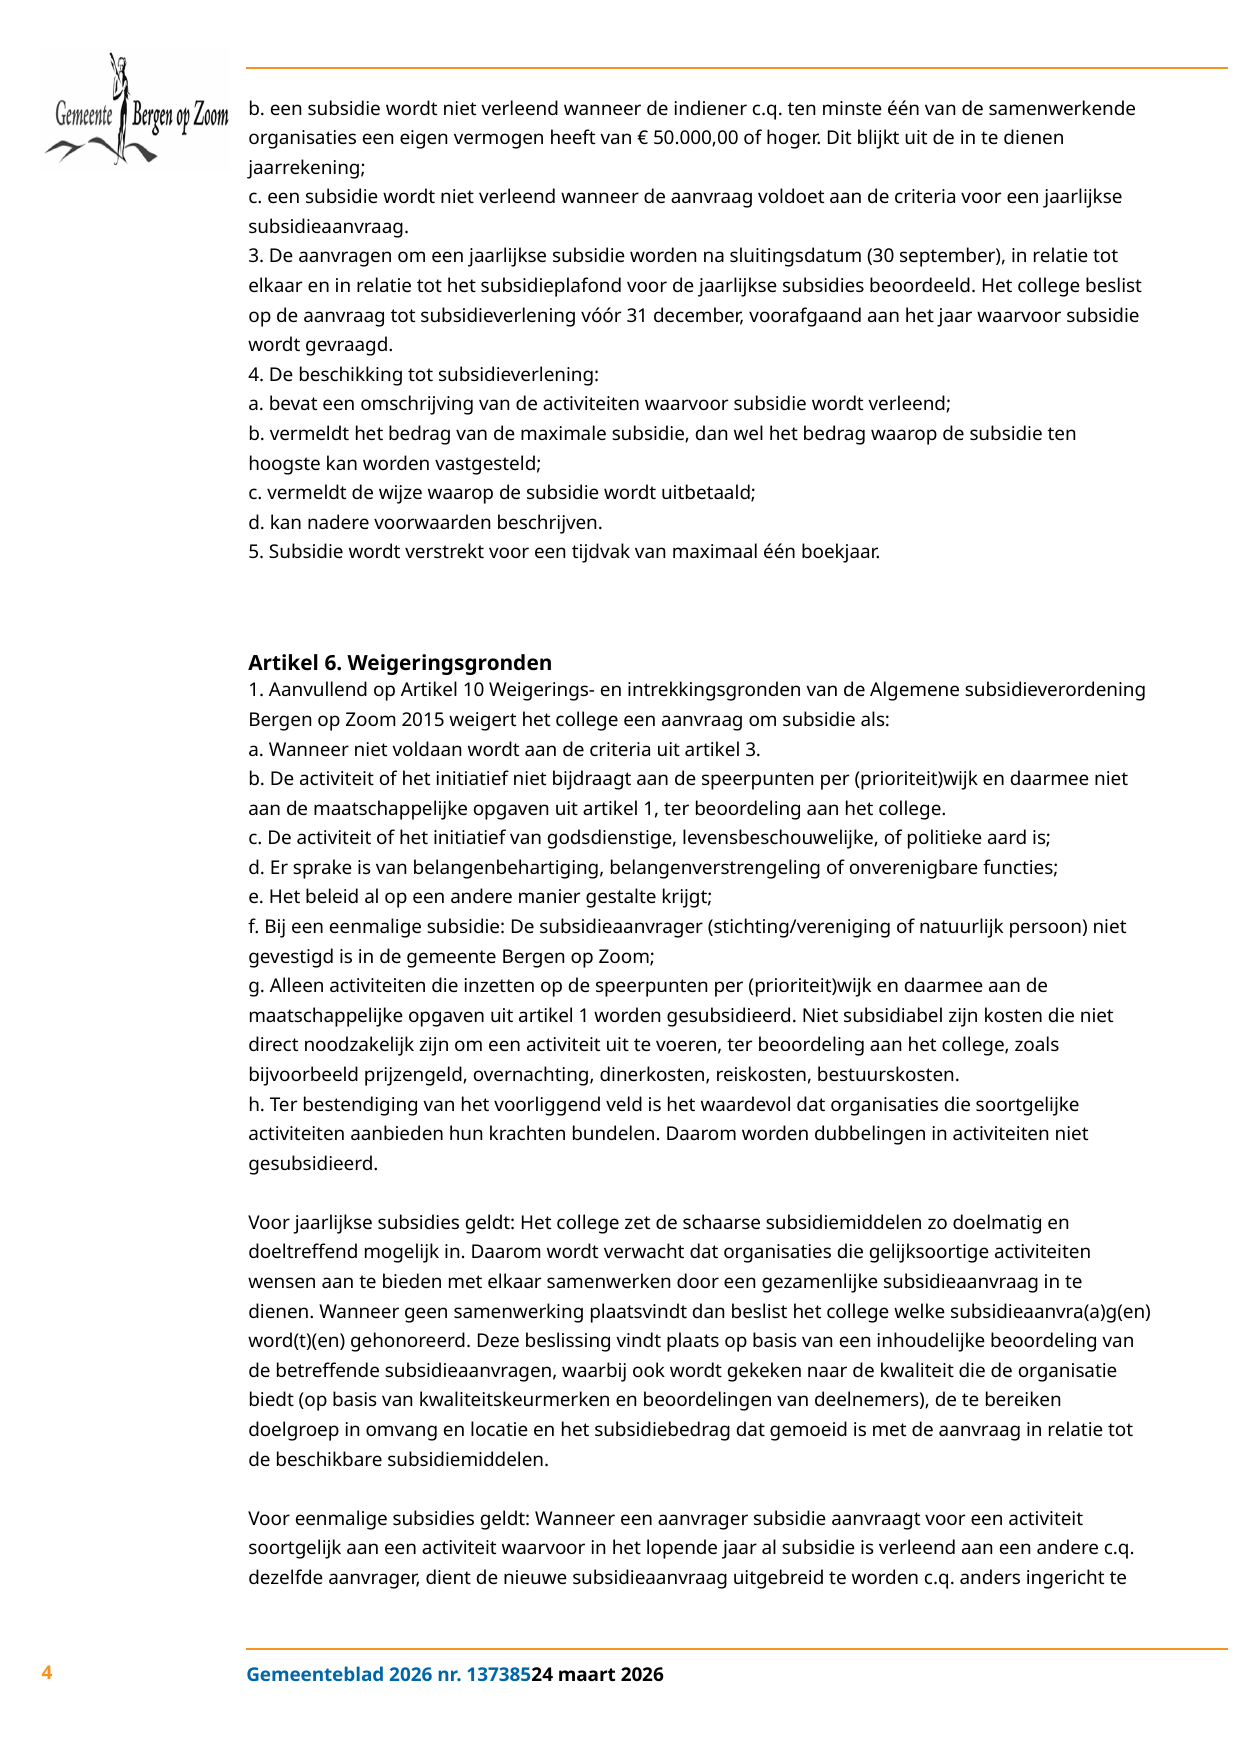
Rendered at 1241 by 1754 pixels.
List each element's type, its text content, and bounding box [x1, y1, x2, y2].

text Voor eenmalige subsidies geldt: Wanneer een aanvrager subsidie aanvraagt voor een activiteit soortgelijk aan een activiteit waarvoor in het lopende jaar al subsidie is verleend aan een andere c.q. dezelfde aanvrager, dient de nieuwe subsidieaanvraag uitgebreid te worden c.q. anders ingericht te [248, 1505, 1152, 1590]
text b. vermeldt het bedrag van de maximale subsidie, dan wel het bedrag waarop de subsidie ten hoogste kan worden vastgesteld; [248, 420, 1152, 476]
text b. De activiteit of het initiatief niet bijdraagt aan de speerpunten per (prioriteit)wijk en daarmee niet aan de maatschappelijke opgaven uit artikel 1, ter beoordeling aan het college. [248, 765, 1152, 821]
text d. Er sprake is van belangenbehartiging, belangenverstrengeling of onverenigbare functies; [248, 854, 1152, 880]
text Artikel 6. Weigeringsgronden [248, 648, 1152, 677]
picture [41, 47, 231, 172]
text c. vermeldt de wijze waarop de subsidie wordt uitbetaald; [248, 479, 1152, 505]
text e. Het beleid al op een andere manier gestalte krijgt; [248, 884, 1152, 909]
text 3. De aanvragen om een jaarlijkse subsidie worden na sluitingsdatum (30 september), in relatie tot elkaar en in relatie tot het subsidieplafond voor de jaarlijkse subsidies beoordeeld. Het college beslist op de aanvraag tot subsidieverlening vóór 31 december, voorafgaand aan het jaar waarvoor subsidie wordt gevraagd. [248, 243, 1152, 357]
text c. een subsidie wordt niet verleend wanneer de aanvraag voldoet aan de criteria voor een jaarlijkse subsidieaanvraag. [248, 183, 1152, 239]
text h. Ter bestendiging van het voorliggend veld is het waardevol dat organisaties die soortgelijke activiteiten aanbieden hun krachten bundelen. Daarom worden dubbelingen in activiteiten niet gesubsidieerd. [248, 1091, 1152, 1176]
text d. kan nadere voorwaarden beschrijven. [248, 509, 1152, 535]
text f. Bij een eenmalige subsidie: De subsidieaanvrager (stichting/vereniging of natuurlijk persoon) niet gevestigd is in de gemeente Bergen op Zoom; [248, 913, 1152, 968]
text b. een subsidie wordt niet verleend wanneer de indiener c.q. ten minste één van de samenwerkende organisaties een eigen vermogen heeft van € 50.000,00 of hoger. Dit blijkt uit de in te dienen jaarrekening; [248, 95, 1152, 180]
text 5. Subsidie wordt verstrekt voor een tijdvak van maximaal één boekjaar. [248, 538, 1152, 564]
text a. Wanneer niet voldaan wordt aan de criteria uit artikel 3. [248, 736, 1152, 761]
text c. De activiteit of het initiatief van godsdienstige, levensbeschouwelijke, of politieke aard is; [248, 824, 1152, 850]
text a. bevat een omschrijving van de activiteiten waarvoor subsidie wordt verleend; [248, 391, 1152, 416]
text 4. De beschikking tot subsidieverlening: [248, 361, 1152, 387]
text g. Alleen activiteiten die inzetten op de speerpunten per (prioriteit)wijk en daarmee aan de maatschappelijke opgaven uit artikel 1 worden gesubsidieerd. Niet subsidiabel zijn kosten die niet direct noodzakelijk zijn om een activiteit uit te voeren, ter beoordeling aan het college, zoals bijvoorbeeld prijzengeld, overnachting, dinerkosten, reiskosten, bestuurskosten. [248, 972, 1152, 1087]
text 1. Aanvullend op Artikel 10 Weigerings- en intrekkingsgronden van de Algemene subsidieverordening Bergen op Zoom 2015 weigert het college een aanvraag om subsidie als: [248, 677, 1152, 732]
text Voor jaarlijkse subsidies geldt: Het college zet de schaarse subsidiemiddelen zo doelmatig en doeltreffend mogelijk in. Daarom wordt verwacht dat organisaties die gelijksoortige activiteiten wensen aan te bieden met elkaar samenwerken door een gezamenlijke subsidieaanvraag in te dienen. Wanneer geen samenwerking plaatsvindt dan beslist het college welke subsidieaanvra(a)g(en) word(t)(en) gehonoreerd. Deze beslissing vindt plaats op basis van een inhoudelijke beoordeling van de betreffende subsidieaanvragen, waarbij ook wordt gekeken naar de kwaliteit die de organisatie biedt (op basis van kwaliteitskeurmerken en beoordelingen van deelnemers), de te bereiken doelgroep in omvang en locatie en het subsidiebedrag dat gemoeid is met de aanvraag in relatie tot de beschikbare subsidiemiddelen. [248, 1209, 1152, 1471]
